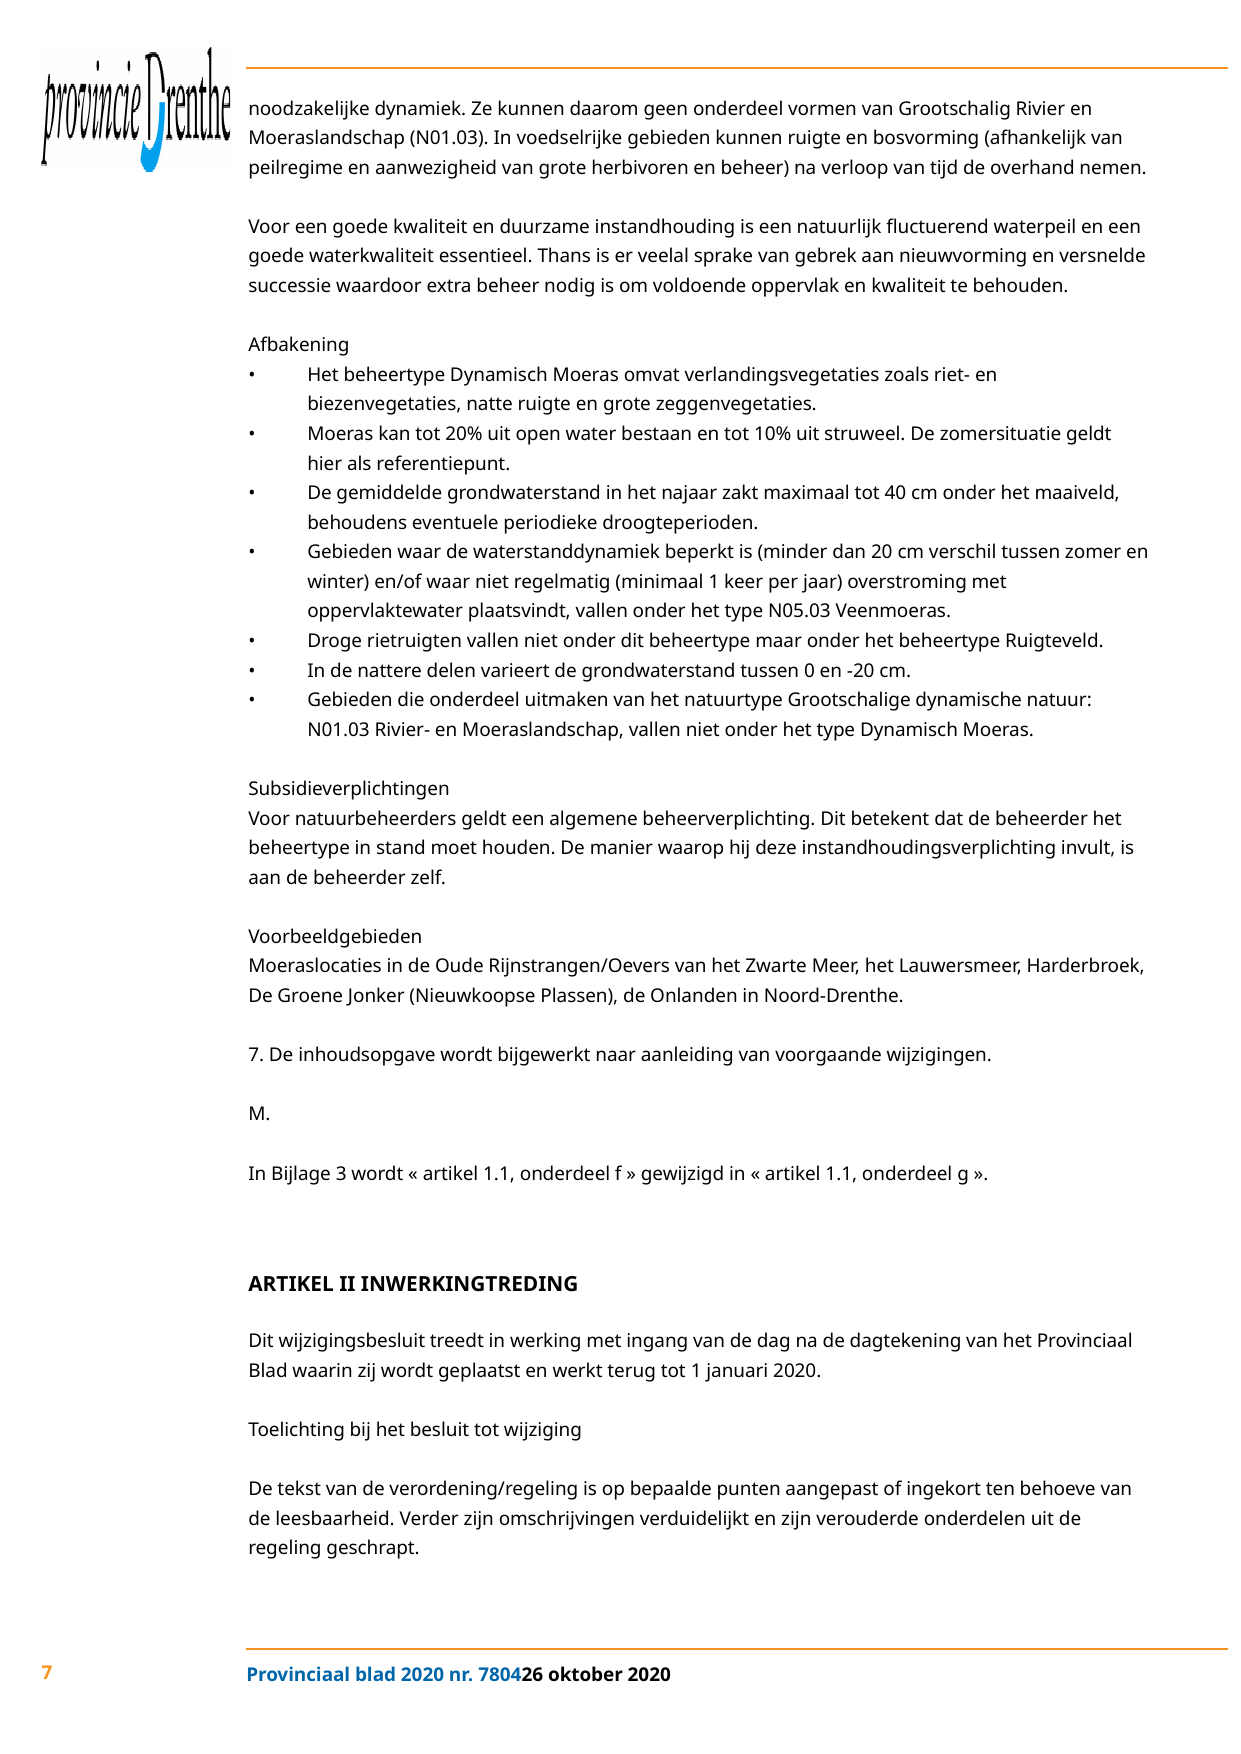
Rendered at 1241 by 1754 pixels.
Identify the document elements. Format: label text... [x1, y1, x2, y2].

text Voor een goede kwaliteit en duurzame instandhouding is een natuurlijk fluctuerend waterpeil en een goede waterkwaliteit essentieel. Thans is er veelal sprake van gebrek aan nieuwvorming en versnelde successie waardoor extra beheer nodig is om voldoende oppervlak en kwaliteit te behouden. [248, 213, 1152, 298]
text Toelichting bij het besluit tot wijziging [248, 1416, 1152, 1442]
text noodzakelijke dynamiek. Ze kunnen daarom geen onderdeel vormen van Grootschalig Rivier en Moeraslandschap (N01.03). In voedselrijke gebieden kunnen ruigte en bosvorming (afhankelijk van peilregime en aanwezigheid van grote herbivoren en beheer) na verloop van tijd de overhand nemen. [248, 95, 1152, 180]
list Droge rietruigten vallen niet onder dit beheertype maar onder het beheertype Ruigteveld. [248, 627, 1152, 653]
text Moeraslocaties in de Oude Rijnstrangen/Oevers van het Zwarte Meer, het Lauwersmeer, Harderbroek, De Groene Jonker (Nieuwkoopse Plassen), de Onlanden in Noord-Drenthe. [248, 953, 1152, 1008]
text ARTIKEL II INWERKINGTREDING [248, 1269, 1152, 1298]
list Moeras kan tot 20% uit open water bestaan en tot 10% uit struweel. De zomersituatie geldt hier als referentiepunt. [248, 420, 1152, 476]
text De tekst van de verordening/regeling is op bepaalde punten aangepast of ingekort ten behoeve van de leesbaarheid. Verder zijn omschrijvingen verduidelijkt en zijn verouderde onderdelen uit de regeling geschrapt. [248, 1475, 1152, 1560]
list Het beheertype Dynamisch Moeras omvat verlandingsvegetaties zoals riet- en biezenvegetaties, natte ruigte en grote zeggenvegetaties. [248, 361, 1152, 416]
text 7. De inhoudsopgave wordt bijgewerkt naar aanleiding van voorgaande wijzigingen. [248, 1041, 1152, 1067]
list In de nattere delen varieert de grondwaterstand tussen 0 en -20 cm. [248, 657, 1152, 683]
list De gemiddelde grondwaterstand in het najaar zakt maximaal tot 40 cm onder het maaiveld, behoudens eventuele periodieke droogteperioden. [248, 479, 1152, 535]
text Voorbeeldgebieden [248, 923, 1152, 949]
text Afbakening [248, 331, 1152, 357]
text M. [248, 1101, 1152, 1126]
text In Bijlage 3 wordt « artikel 1.1, onderdeel f » gewijzigd in « artikel 1.1, onderdeel g ». [248, 1160, 1152, 1186]
text Voor natuurbeheerders geldt een algemene beheerverplichting. Dit betekent dat de beheerder het beheertype in stand moet houden. De manier waarop hij deze instandhoudingsverplichting invult, is aan de beheerder zelf. [248, 805, 1152, 890]
list Gebieden waar de waterstanddynamiek beperkt is (minder dan 20 cm verschil tussen zomer en winter) en/of waar niet regelmatig (minimaal 1 keer per jaar) overstroming met oppervlaktewater plaatsvindt, vallen onder het type N05.03 Veenmoeras. [248, 538, 1152, 623]
list Gebieden die onderdeel uitmaken van het natuurtype Grootschalige dynamische natuur: N01.03 Rivier- en Moeraslandschap, vallen niet onder het type Dynamisch Moeras. [248, 686, 1152, 742]
picture [41, 47, 231, 172]
text Dit wijzigingsbesluit treedt in werking met ingang van de dag na de dagtekening van het Provinciaal Blad waarin zij wordt geplaatst en werkt terug tot 1 januari 2020. [248, 1327, 1152, 1383]
text Subsidieverplichtingen [248, 775, 1152, 801]
